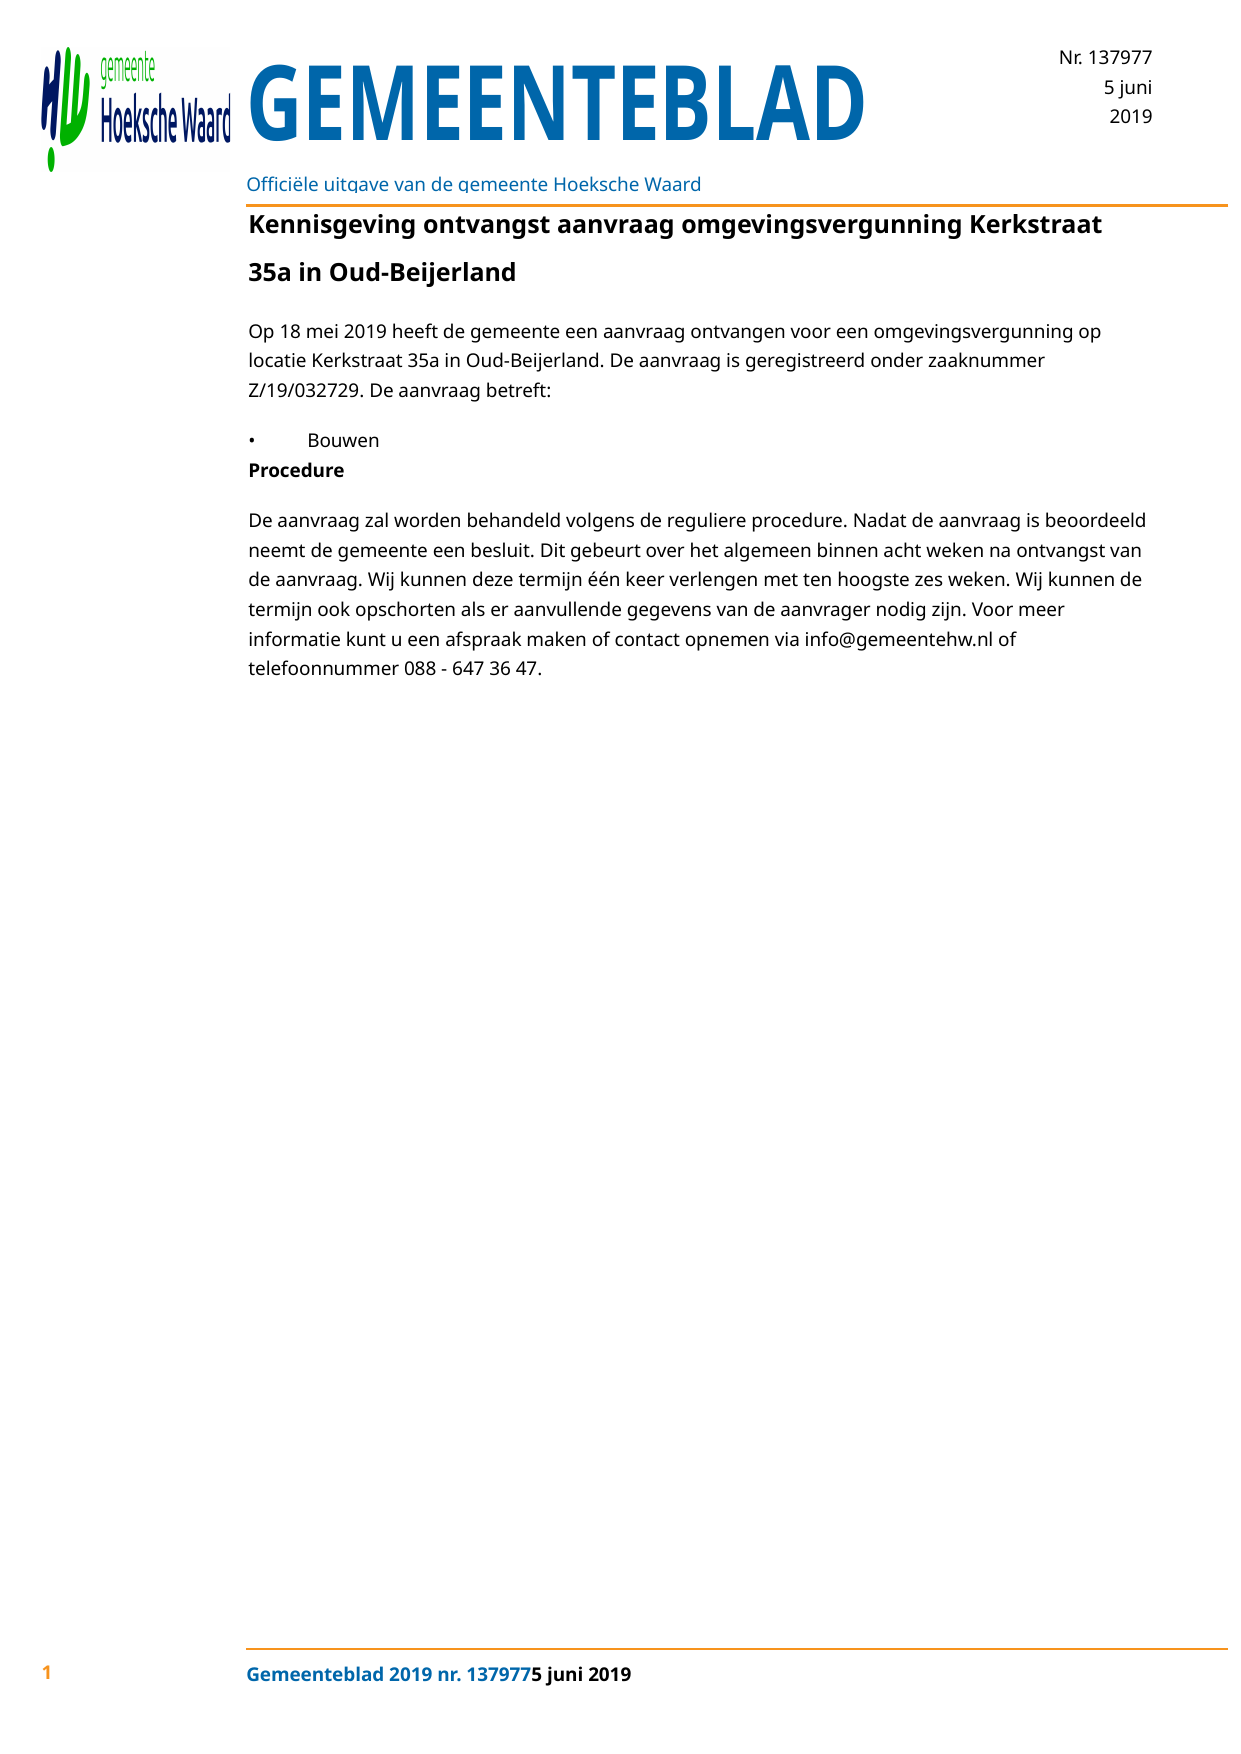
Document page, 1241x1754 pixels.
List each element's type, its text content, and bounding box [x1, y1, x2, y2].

list Bouwen [248, 427, 1152, 453]
picture [41, 47, 231, 172]
text Procedure [248, 457, 1152, 483]
text Kennisgeving ontvangst aanvraag omgevingsvergunning Kerkstraat 35a in Oud-Beijerland [248, 207, 1152, 288]
text Op 18 mei 2019 heeft de gemeente een aanvraag ontvangen voor een omgevingsvergunning op locatie Kerkstraat 35a in Oud-Beijerland. De aanvraag is geregistreerd onder zaaknummer Z/19/032729. De aanvraag betreft: [248, 318, 1152, 403]
text De aanvraag zal worden behandeld volgens de reguliere procedure. Nadat de aanvraag is beoordeeld neemt de gemeente een besluit. Dit gebeurt over het algemeen binnen acht weken na ontvangst van de aanvraag. Wij kunnen deze termijn één keer verlengen met ten hoogste zes weken. Wij kunnen de termijn ook opschorten als er aanvullende gegevens van de aanvrager nodig zijn. Voor meer informatie kunt u een afspraak maken of contact opnemen via info@gemeentehw.nl of telefoonnummer 088 - 647 36 47. [248, 507, 1152, 681]
